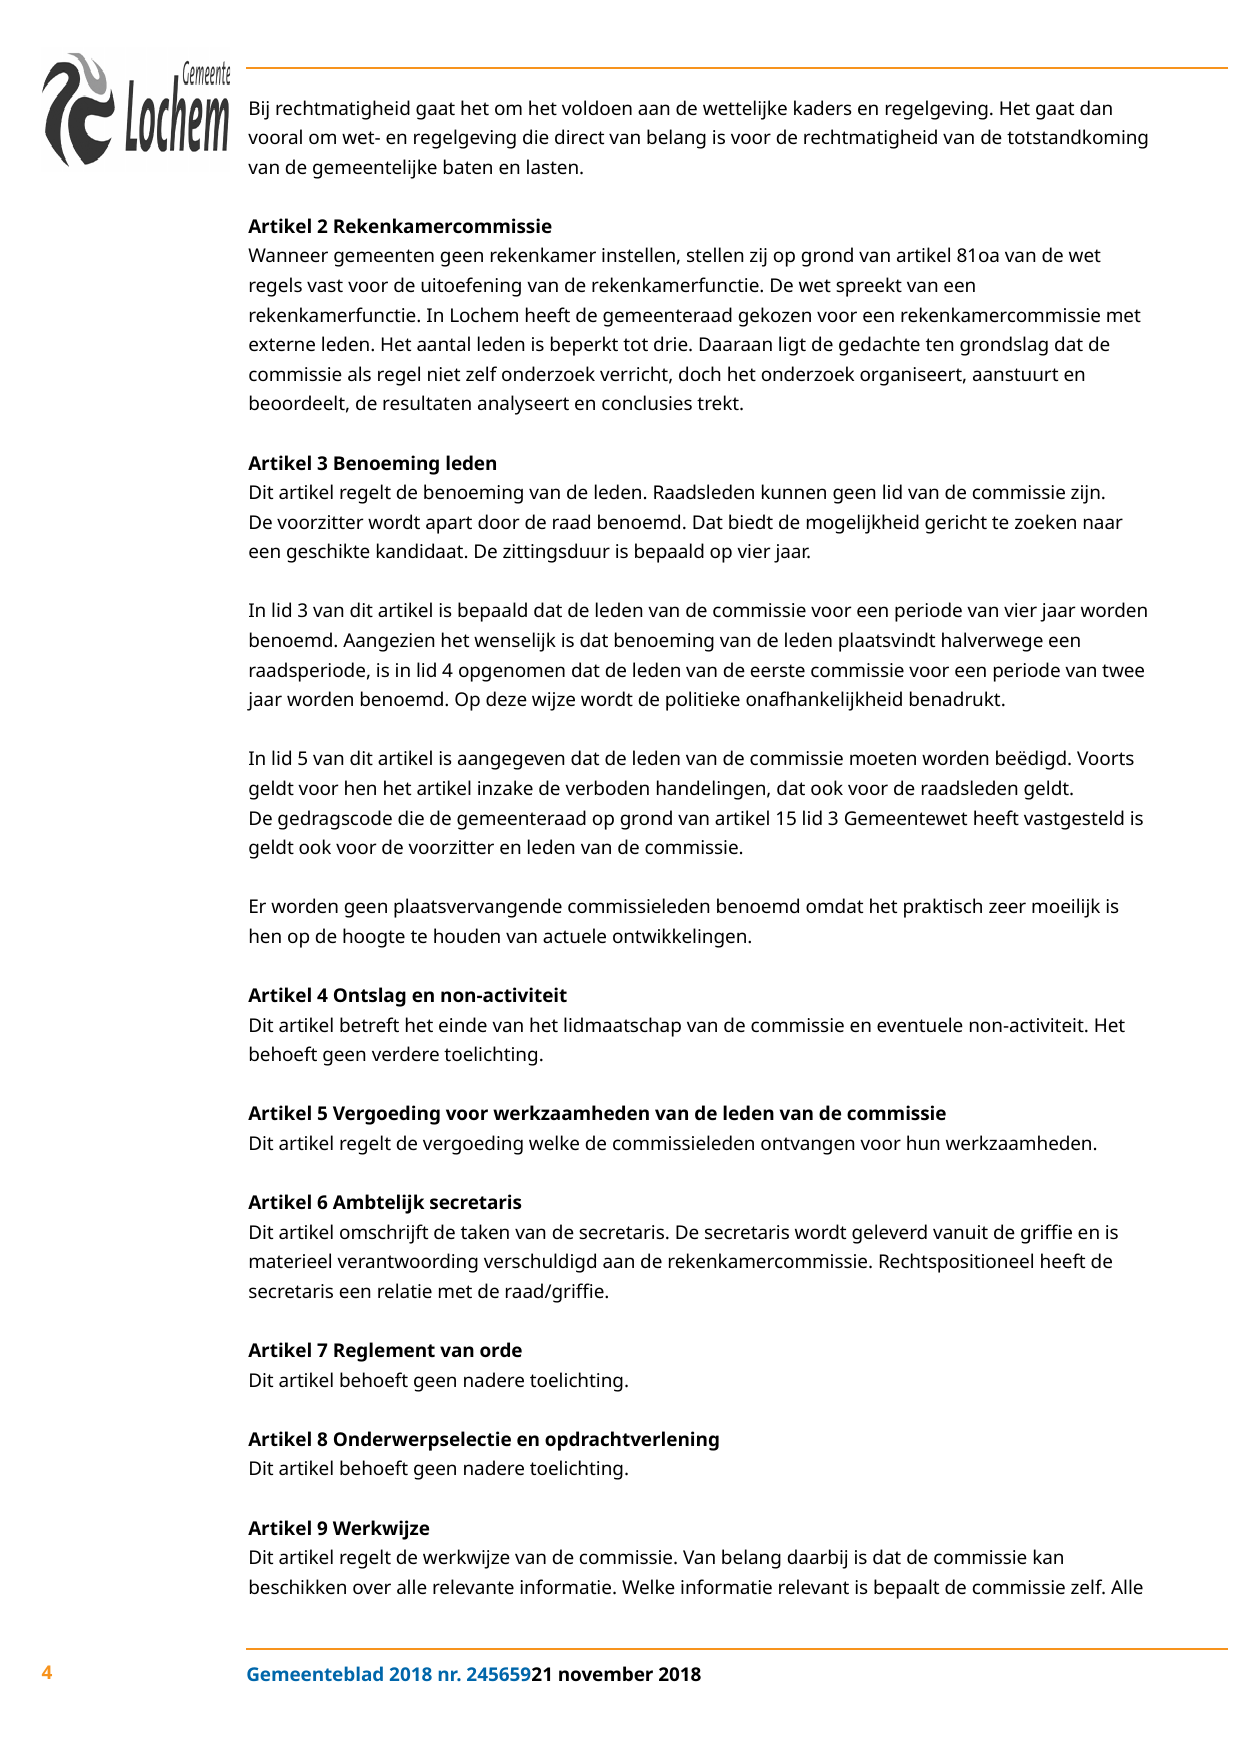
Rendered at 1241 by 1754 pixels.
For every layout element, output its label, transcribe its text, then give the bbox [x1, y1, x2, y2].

text Artikel 4 Ontslag en non-activiteit [248, 982, 1152, 1008]
text De gedragscode die de gemeenteraad op grond van artikel 15 lid 3 Gemeentewet heeft vastgesteld is geldt ook voor de voorzitter en leden van de commissie. [248, 805, 1152, 860]
text Dit artikel betreft het einde van het lidmaatschap van de commissie en eventuele non-activiteit. Het behoeft geen verdere toelichting. [248, 1012, 1152, 1067]
text Dit artikel regelt de benoeming van de leden. Raadsleden kunnen geen lid van de commissie zijn. [248, 479, 1152, 505]
text Wanneer gemeenten geen rekenkamer instellen, stellen zij op grond van artikel 81oa van de wet regels vast voor de uitoefening van de rekenkamerfunctie. De wet spreekt van een rekenkamerfunctie. In Lochem heeft de gemeenteraad gekozen voor een rekenkamercommissie met externe leden. Het aantal leden is beperkt tot drie. Daaraan ligt de gedachte ten grondslag dat de commissie als regel niet zelf onderzoek verricht, doch het onderzoek organiseert, aanstuurt en beoordeelt, de resultaten analyseert en conclusies trekt. [248, 243, 1152, 416]
text Artikel 5 Vergoeding voor werkzaamheden van de leden van de commissie [248, 1101, 1152, 1126]
text Dit artikel behoeft geen nadere toelichting. [248, 1456, 1152, 1481]
text Artikel 3 Benoeming leden [248, 450, 1152, 476]
text Bij rechtmatigheid gaat het om het voldoen aan de wettelijke kaders en regelgeving. Het gaat dan vooral om wet- en regelgeving die direct van belang is voor de rechtmatigheid van de totstandkoming van de gemeentelijke baten en lasten. [248, 95, 1152, 180]
text Artikel 6 Ambtelijk secretaris [248, 1189, 1152, 1215]
text Artikel 7 Reglement van orde [248, 1337, 1152, 1363]
text Dit artikel regelt de werkwijze van de commissie. Van belang daarbij is dat de commissie kan beschikken over alle relevante informatie. Welke informatie relevant is bepaalt de commissie zelf. Alle [248, 1544, 1152, 1600]
text Er worden geen plaatsvervangende commissieleden benoemd omdat het praktisch zeer moeilijk is hen op de hoogte te houden van actuele ontwikkelingen. [248, 893, 1152, 949]
text Artikel 2 Rekenkamercommissie [248, 213, 1152, 239]
text Dit artikel regelt de vergoeding welke de commissieleden ontvangen voor hun werkzaamheden. [248, 1130, 1152, 1156]
text In lid 5 van dit artikel is aangegeven dat de leden van de commissie moeten worden beëdigd. Voorts geldt voor hen het artikel inzake de verboden handelingen, dat ook voor de raadsleden geldt. [248, 746, 1152, 801]
text Dit artikel omschrijft de taken van de secretaris. De secretaris wordt geleverd vanuit de griffie en is materieel verantwoording verschuldigd aan de rekenkamercommissie. Rechtspositioneel heeft de secretaris een relatie met de raad/griffie. [248, 1219, 1152, 1304]
text Artikel 9 Werkwijze [248, 1515, 1152, 1541]
text Dit artikel behoeft geen nadere toelichting. [248, 1367, 1152, 1393]
text In lid 3 van dit artikel is bepaald dat de leden van de commissie voor een periode van vier jaar worden benoemd. Aangezien het wenselijk is dat benoeming van de leden plaatsvindt halverwege een raadsperiode, is in lid 4 opgenomen dat de leden van de eerste commissie voor een periode van twee jaar worden benoemd. Op deze wijze wordt de politieke onafhankelijkheid benadrukt. [248, 598, 1152, 712]
picture [41, 47, 231, 172]
text De voorzitter wordt apart door de raad benoemd. Dat biedt de mogelijkheid gericht te zoeken naar een geschikte kandidaat. De zittingsduur is bepaald op vier jaar. [248, 509, 1152, 564]
text Artikel 8 Onderwerpselectie en opdrachtverlening [248, 1426, 1152, 1452]
